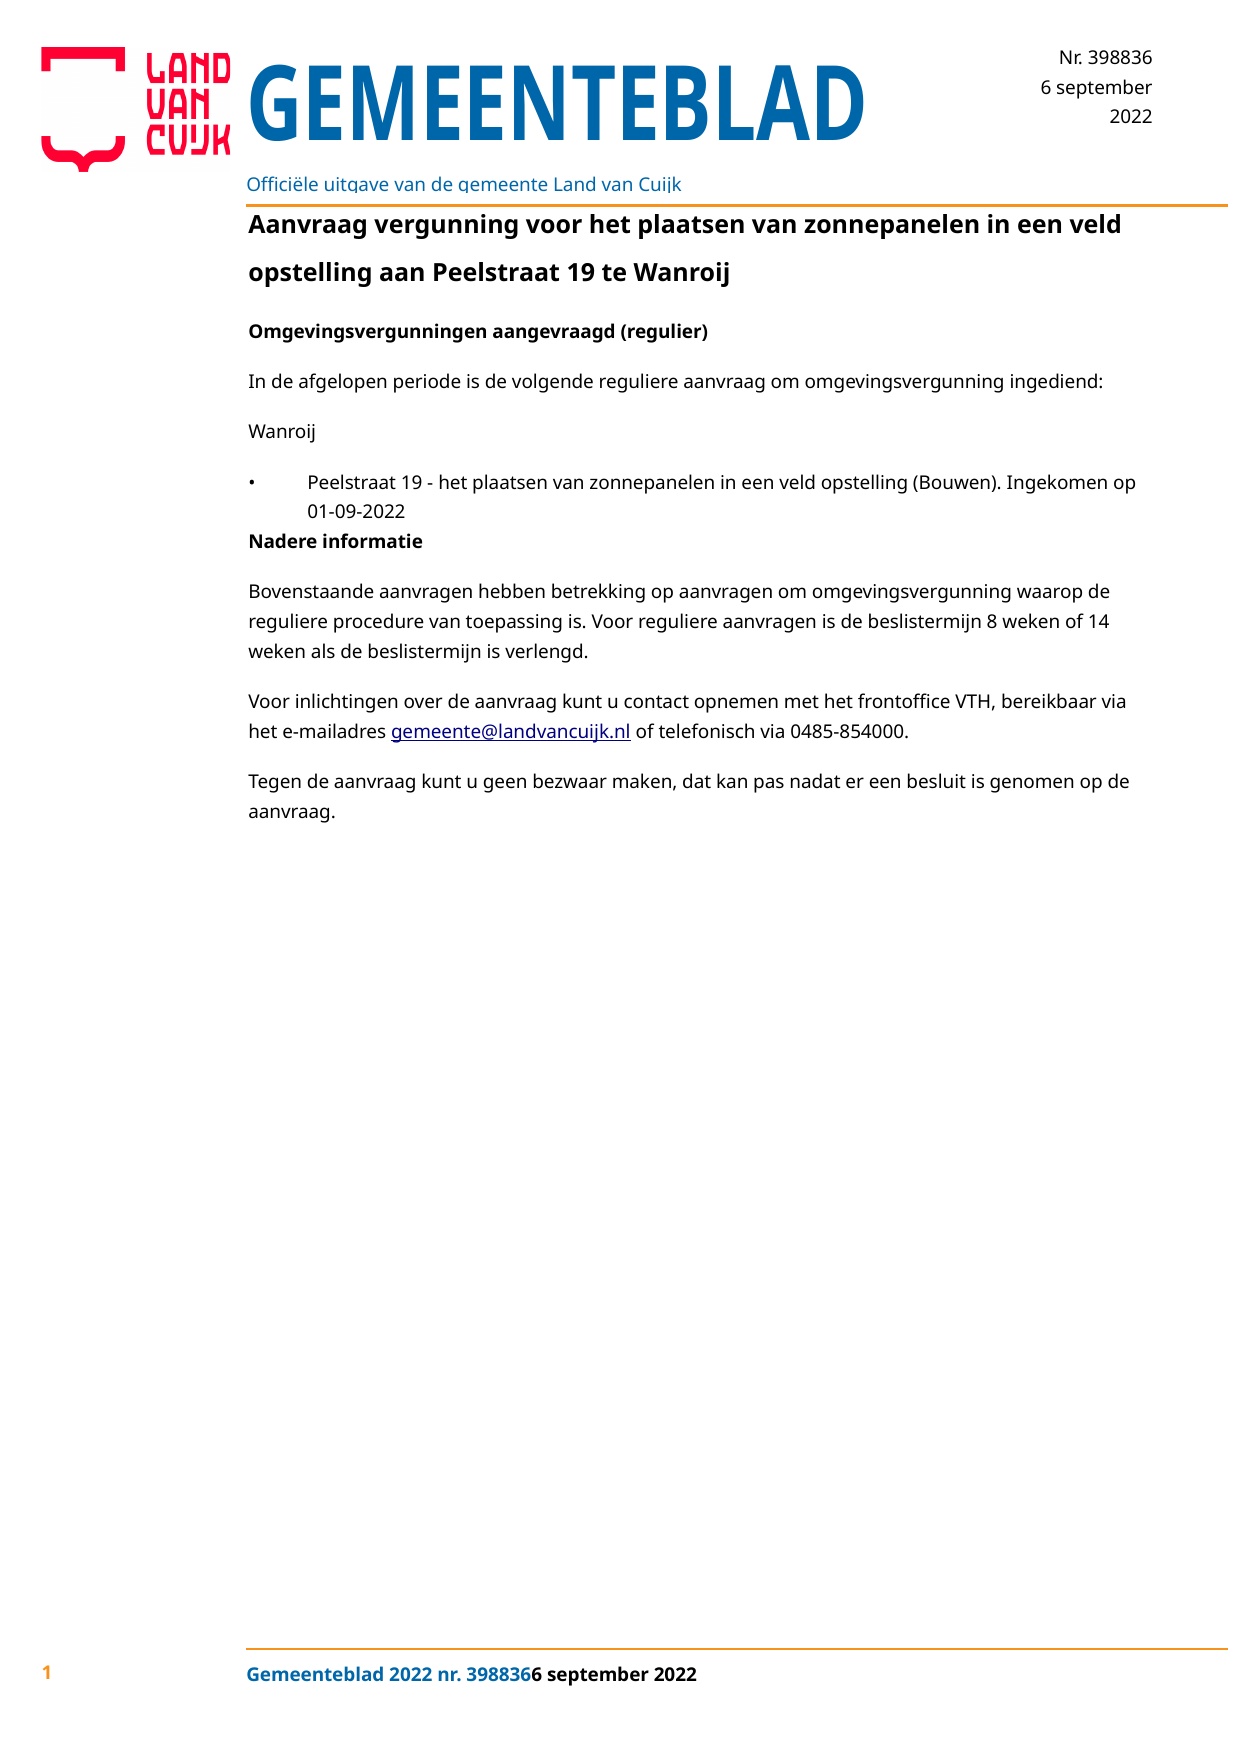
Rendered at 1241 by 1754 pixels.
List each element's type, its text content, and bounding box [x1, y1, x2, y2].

list Peelstraat 19 - het plaatsen van zonnepanelen in een veld opstelling (Bouwen). Ingekomen op 01-09-2022 [248, 469, 1152, 524]
text Nadere informatie [248, 528, 1152, 554]
text In de afgelopen periode is de volgende reguliere aanvraag om omgevingsvergunning ingediend: [248, 368, 1152, 394]
text Omgevingsvergunningen aangevraagd (regulier) [248, 318, 1152, 344]
text Voor inlichtingen over de aanvraag kunt u contact opnemen met het frontoffice VTH, bereikbaar via het e-mailadres gemeente@landvancuijk.nl of telefonisch via 0485-854000. [248, 688, 1152, 744]
picture [41, 47, 231, 172]
text Bovenstaande aanvragen hebben betrekking op aanvragen om omgevingsvergunning waarop de reguliere procedure van toepassing is. Voor reguliere aanvragen is de beslistermijn 8 weken of 14 weken als de beslistermijn is verlengd. [248, 579, 1152, 664]
text Tegen de aanvraag kunt u geen bezwaar maken, dat kan pas nadat er een besluit is genomen op de aanvraag. [248, 768, 1152, 824]
text Wanroij [248, 419, 1152, 444]
text Aanvraag vergunning voor het plaatsen van zonnepanelen in een veld opstelling aan Peelstraat 19 te Wanroij [248, 207, 1152, 288]
